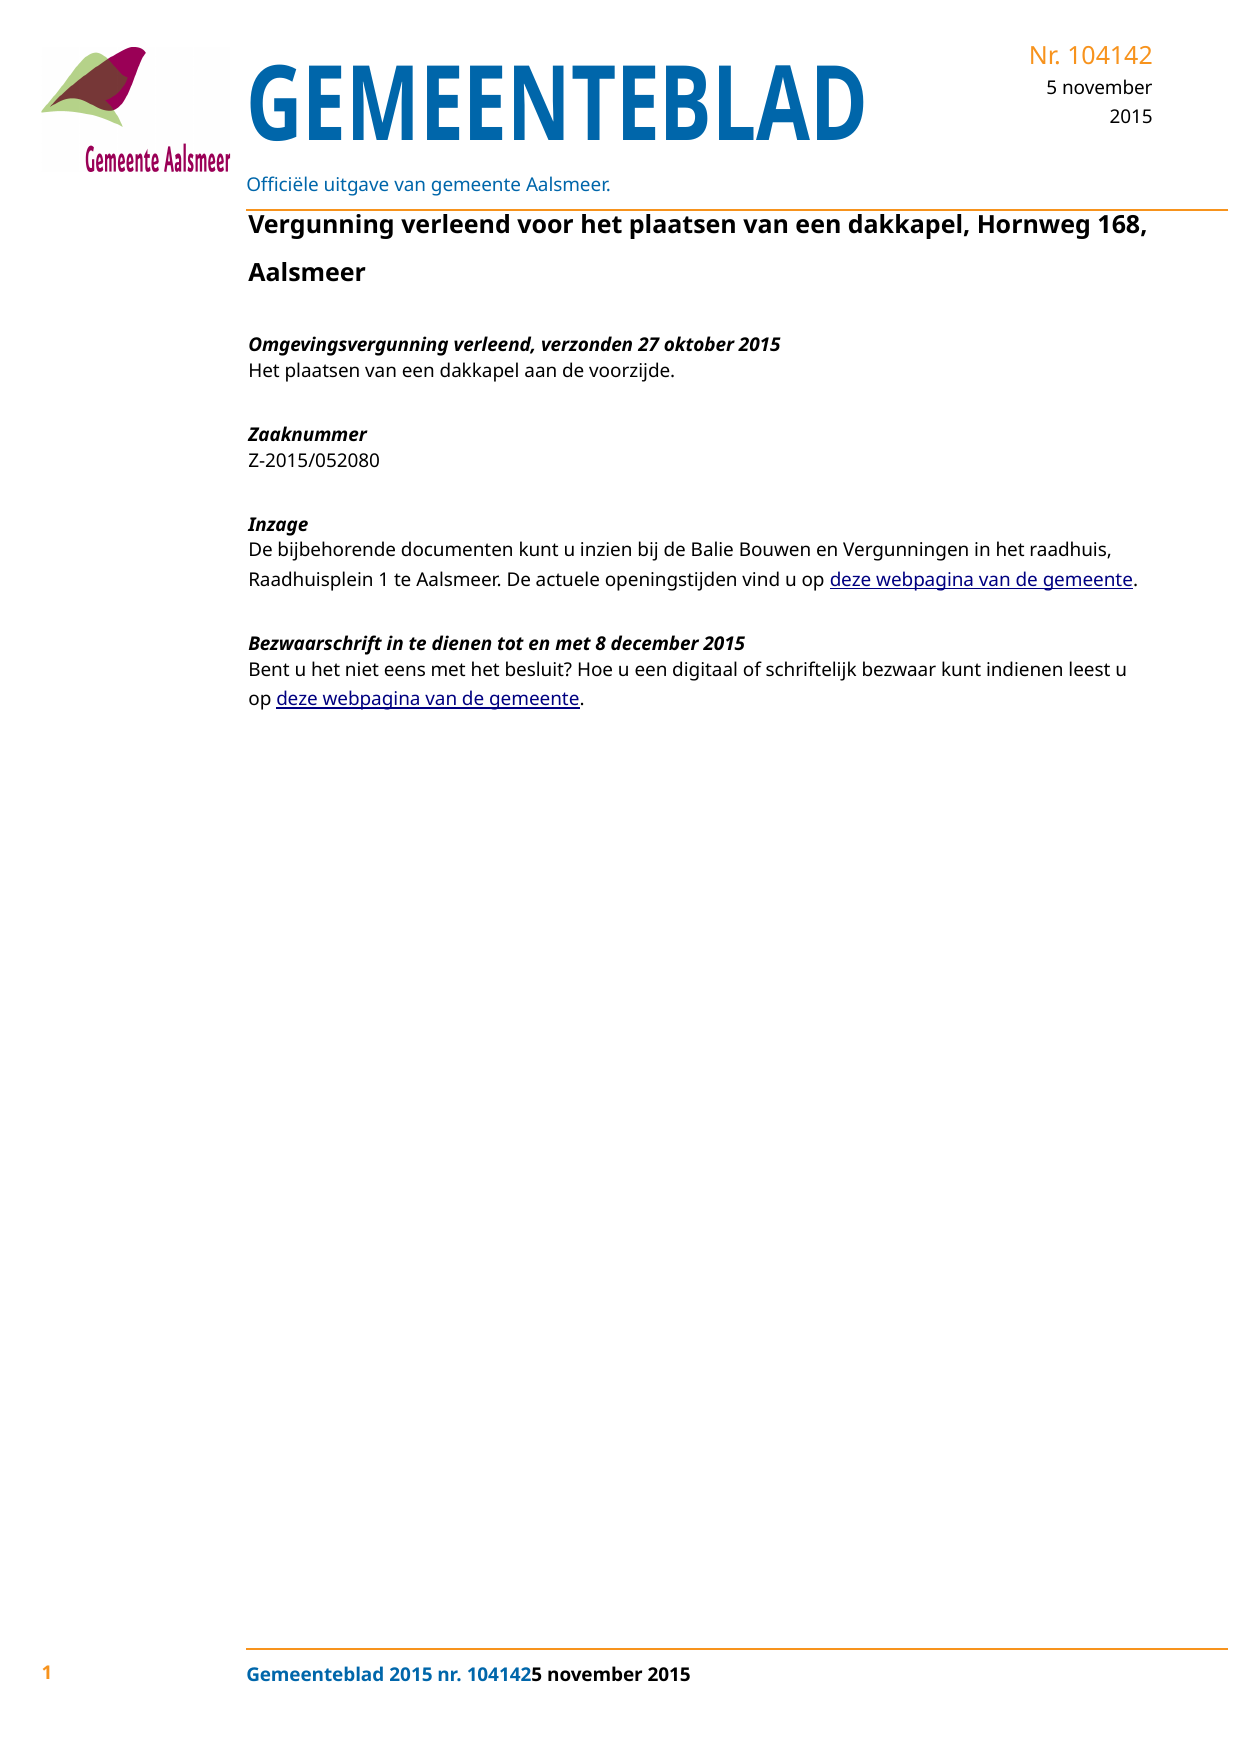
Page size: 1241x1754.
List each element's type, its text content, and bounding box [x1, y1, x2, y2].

text Z-2015/052080 [248, 447, 1152, 473]
text De bijbehorende documenten kunt u inzien bij de Balie Bouwen en Vergunningen in het raadhuis, Raadhuisplein 1 te Aalsmeer. De actuele openingstijden vind u op deze webpagina van de gemeente. [248, 537, 1152, 592]
text Bezwaarschrift in te dienen tot en met 8 december 2015 [248, 630, 1152, 656]
text Bent u het niet eens met het besluit? Hoe u een digitaal of schriftelijk bezwaar kunt indienen leest u op deze webpagina van de gemeente. [248, 656, 1152, 711]
text Het plaatsen van een dakkapel aan de voorzijde. [248, 357, 1152, 383]
text Vergunning verleend voor het plaatsen van een dakkapel, Hornweg 168, Aalsmeer [248, 211, 1152, 288]
text Inzage [248, 511, 1152, 537]
text Zaaknummer [248, 421, 1152, 447]
picture [41, 47, 231, 172]
text Omgevingsvergunning verleend, verzonden 27 oktober 2015 [248, 331, 1152, 357]
